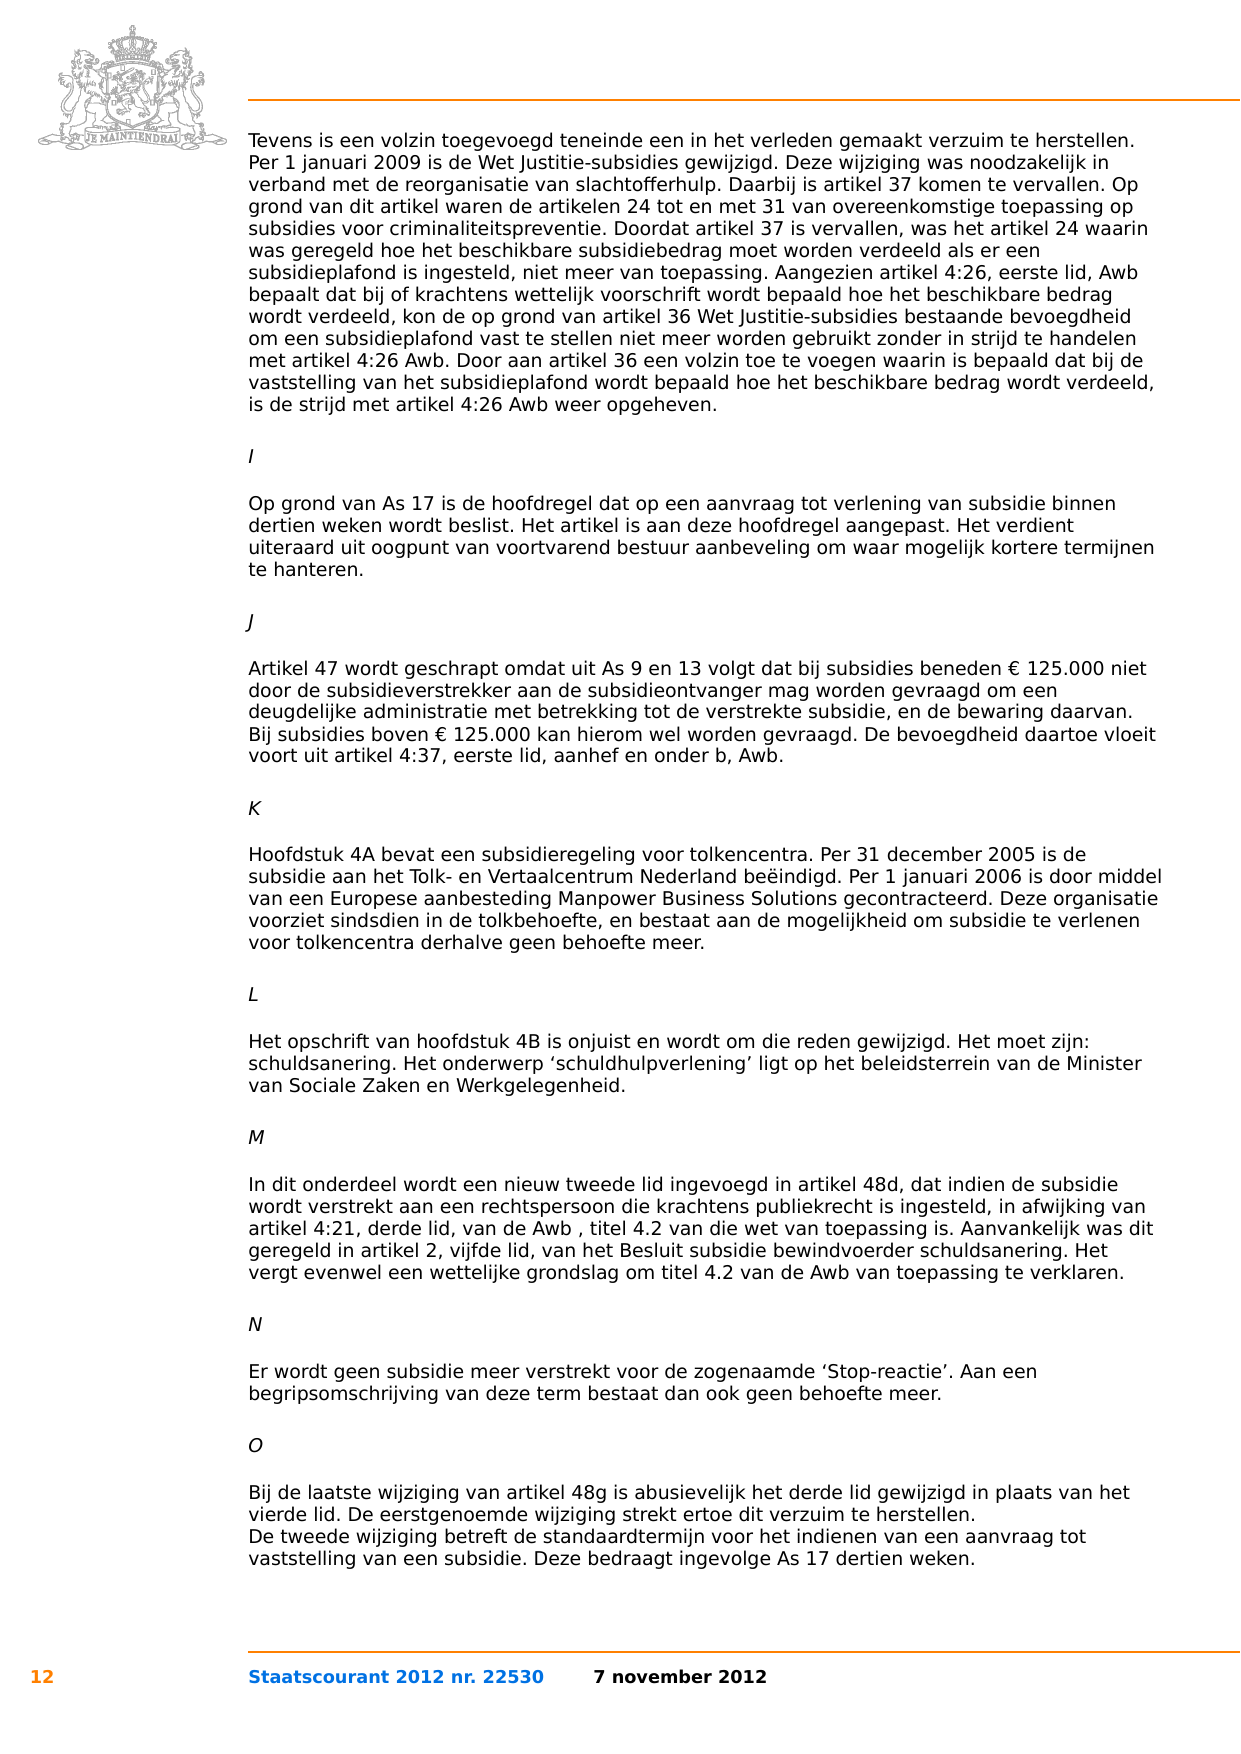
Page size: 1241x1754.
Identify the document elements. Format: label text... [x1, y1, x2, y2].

text Tevens is een volzin toegevoegd teneinde een in het verleden gemaakt verzuim te herstellen. Per 1 januari 2009 is de Wet Justitie-subsidies gewijzigd. Deze wijziging was noodzakelijk in verband met de reorganisatie van slachtofferhulp. Daarbij is artikel 37 komen te vervallen. Op grond van dit artikel waren de artikelen 24 tot en met 31 van overeenkomstige toepassing op subsidies voor criminaliteitspreventie. Doordat artikel 37 is vervallen, was het artikel 24 waarin was geregeld hoe het beschikbare subsidiebedrag moet worden verdeeld als er een subsidieplafond is ingesteld, niet meer van toepassing. Aangezien artikel 4:26, eerste lid, Awb bepaalt dat bij of krachtens wettelijk voorschrift wordt bepaald hoe het beschikbare bedrag wordt verdeeld, kon de op grond van artikel 36 Wet Justitie-subsidies bestaande bevoegdheid om een subsidieplafond vast te stellen niet meer worden gebruikt zonder in strijd te handelen met artikel 4:26 Awb. Door aan artikel 36 een volzin toe te voegen waarin is bepaald dat bij de vaststelling van het subsidieplafond wordt bepaald hoe het beschikbare bedrag wordt verdeeld, is de strijd met artikel 4:26 Awb weer opgeheven. [248, 130, 1163, 416]
subtitle O [248, 1435, 1163, 1457]
text Er wordt geen subsidie meer verstrekt voor de zogenaamde ‘Stop-reactie’. Aan een begripsomschrijving van deze term bestaat dan ook geen behoefte meer. [248, 1361, 1163, 1405]
text Op grond van As 17 is de hoofdregel dat op een aanvraag tot verlening van subsidie binnen dertien weken wordt beslist. Het artikel is aan deze hoofdregel aangepast. Het verdient uiteraard uit oogpunt van voortvarend bestuur aanbeveling om waar mogelijk kortere termijnen te hanteren. [248, 493, 1163, 581]
subtitle N [248, 1314, 1163, 1336]
text Bij subsidies boven € 125.000 kan hierom wel worden gevraagd. De bevoegdheid daartoe vloeit voort uit artikel 4:37, eerste lid, aanhef en onder b, Awb. [248, 723, 1163, 767]
subtitle J [248, 611, 1163, 632]
text Bij de laatste wijziging van artikel 48g is abusievelijk het derde lid gewijzigd in plaats van het vierde lid. De eerstgenoemde wijziging strekt ertoe dit verzuim te herstellen. [248, 1482, 1163, 1526]
text De tweede wijziging betreft de standaardtermijn voor het indienen van een aanvraag tot vaststelling van een subsidie. Deze bedraagt ingevolge As 17 dertien weken. [248, 1526, 1163, 1570]
subtitle L [248, 984, 1163, 1006]
text Hoofdstuk 4A bevat een subsidieregeling voor tolkencentra. Per 31 december 2005 is de subsidie aan het Tolk- en Vertaalcentrum Nederland beëindigd. Per 1 januari 2006 is door middel van een Europese aanbesteding Manpower Business Solutions gecontracteerd. Deze organisatie voorziet sindsdien in de tolkbehoefte, en bestaat aan de mogelijkheid om subsidie te verlenen voor tolkencentra derhalve geen behoefte meer. [248, 844, 1163, 954]
picture [38, 25, 227, 150]
text Het opschrift van hoofdstuk 4B is onjuist en wordt om die reden gewijzigd. Het moet zijn: schuldsanering. Het onderwerp ‘schuldhulpverlening’ ligt op het beleidsterrein van de Minister van Sociale Zaken en Werkgelegenheid. [248, 1031, 1163, 1097]
subtitle I [248, 446, 1163, 468]
text In dit onderdeel wordt een nieuw tweede lid ingevoegd in artikel 48d, dat indien de subsidie wordt verstrekt aan een rechtspersoon die krachtens publiekrecht is ingesteld, in afwijking van artikel 4:21, derde lid, van de Awb , titel 4.2 van die wet van toepassing is. Aanvankelijk was dit geregeld in artikel 2, vijfde lid, van het Besluit subsidie bewindvoerder schuldsanering. Het vergt evenwel een wettelijke grondslag om titel 4.2 van de Awb van toepassing te verklaren. [248, 1174, 1163, 1284]
subtitle M [248, 1127, 1163, 1149]
text Artikel 47 wordt geschrapt omdat uit As 9 en 13 volgt dat bij subsidies beneden € 125.000 niet door de subsidieverstrekker aan de subsidieontvanger mag worden gevraagd om een deugdelijke administratie met betrekking tot de verstrekte subsidie, en de bewaring daarvan. [248, 657, 1163, 723]
subtitle K [248, 797, 1163, 819]
